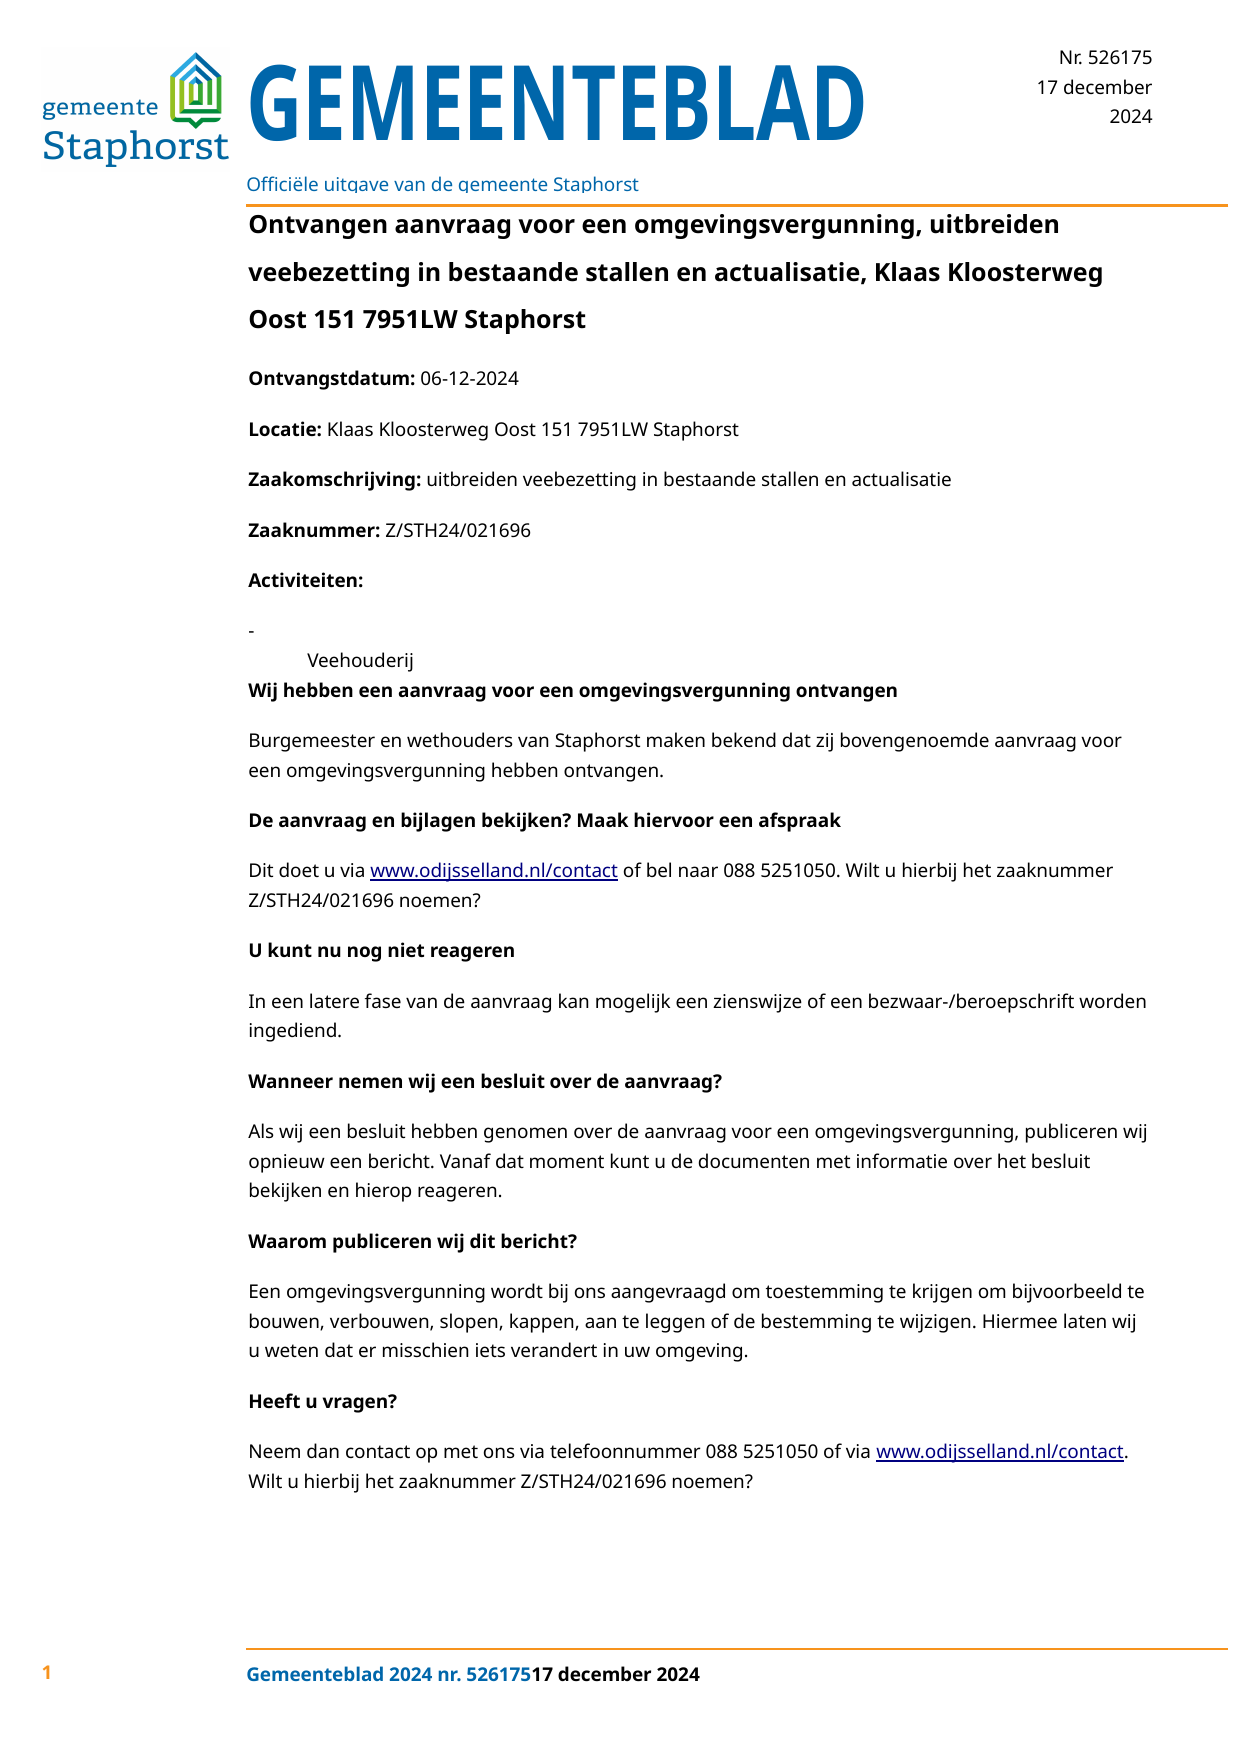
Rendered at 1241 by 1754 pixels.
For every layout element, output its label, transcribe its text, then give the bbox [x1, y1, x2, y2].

text In een latere fase van de aanvraag kan mogelijk een zienswijze of een bezwaar-/beroepschrift worden ingediend. [248, 988, 1152, 1043]
text Zaaknummer: Z/STH24/021696 [248, 517, 1152, 542]
text Wij hebben een aanvraag voor een omgevingsvergunning ontvangen [248, 677, 1152, 702]
text U kunt nu nog niet reageren [248, 938, 1152, 963]
text Activiteiten: [248, 567, 1152, 593]
text De aanvraag en bijlagen bekijken? Maak hiervoor een afspraak [248, 807, 1152, 833]
text Heeft u vragen? [248, 1388, 1152, 1414]
text Ontvangstdatum: 06-12-2024 [248, 366, 1152, 391]
text Neem dan contact op met ons via telefoonnummer 088 5251050 of via www.odijsselland.nl/contact. Wilt u hierbij het zaaknummer Z/STH24/021696 noemen? [248, 1438, 1152, 1494]
list Veehouderij [248, 647, 1152, 673]
text Locatie: Klaas Kloosterweg Oost 151 7951LW Staphorst [248, 416, 1152, 442]
text Dit doet u via www.odijsselland.nl/contact of bel naar 088 5251050. Wilt u hierbij het zaaknummer Z/STH24/021696 noemen? [248, 858, 1152, 913]
text Als wij een besluit hebben genomen over de aanvraag voor een omgevingsvergunning, publiceren wij opnieuw een bericht. Vanaf dat moment kunt u de documenten met informatie over het besluit bekijken en hierop reageren. [248, 1118, 1152, 1203]
text Een omgevingsvergunning wordt bij ons aangevraagd om toestemming te krijgen om bijvoorbeeld te bouwen, verbouwen, slopen, kappen, aan te leggen of de bestemming te wijzigen. Hiermee laten wij u weten dat er misschien iets verandert in uw omgeving. [248, 1278, 1152, 1363]
picture [41, 47, 231, 172]
text Waarom publiceren wij dit bericht? [248, 1228, 1152, 1254]
text Zaakomschrijving: uitbreiden veebezetting in bestaande stallen en actualisatie [248, 466, 1152, 492]
text Burgemeester en wethouders van Staphorst maken bekend dat zij bovengenoemde aanvraag voor een omgevingsvergunning hebben ontvangen. [248, 727, 1152, 782]
text Ontvangen aanvraag voor een omgevingsvergunning, uitbreiden veebezetting in bestaande stallen en actualisatie, Klaas Kloosterweg Oost 151 7951LW Staphorst [248, 207, 1152, 336]
text Wanneer nemen wij een besluit over de aanvraag? [248, 1068, 1152, 1094]
